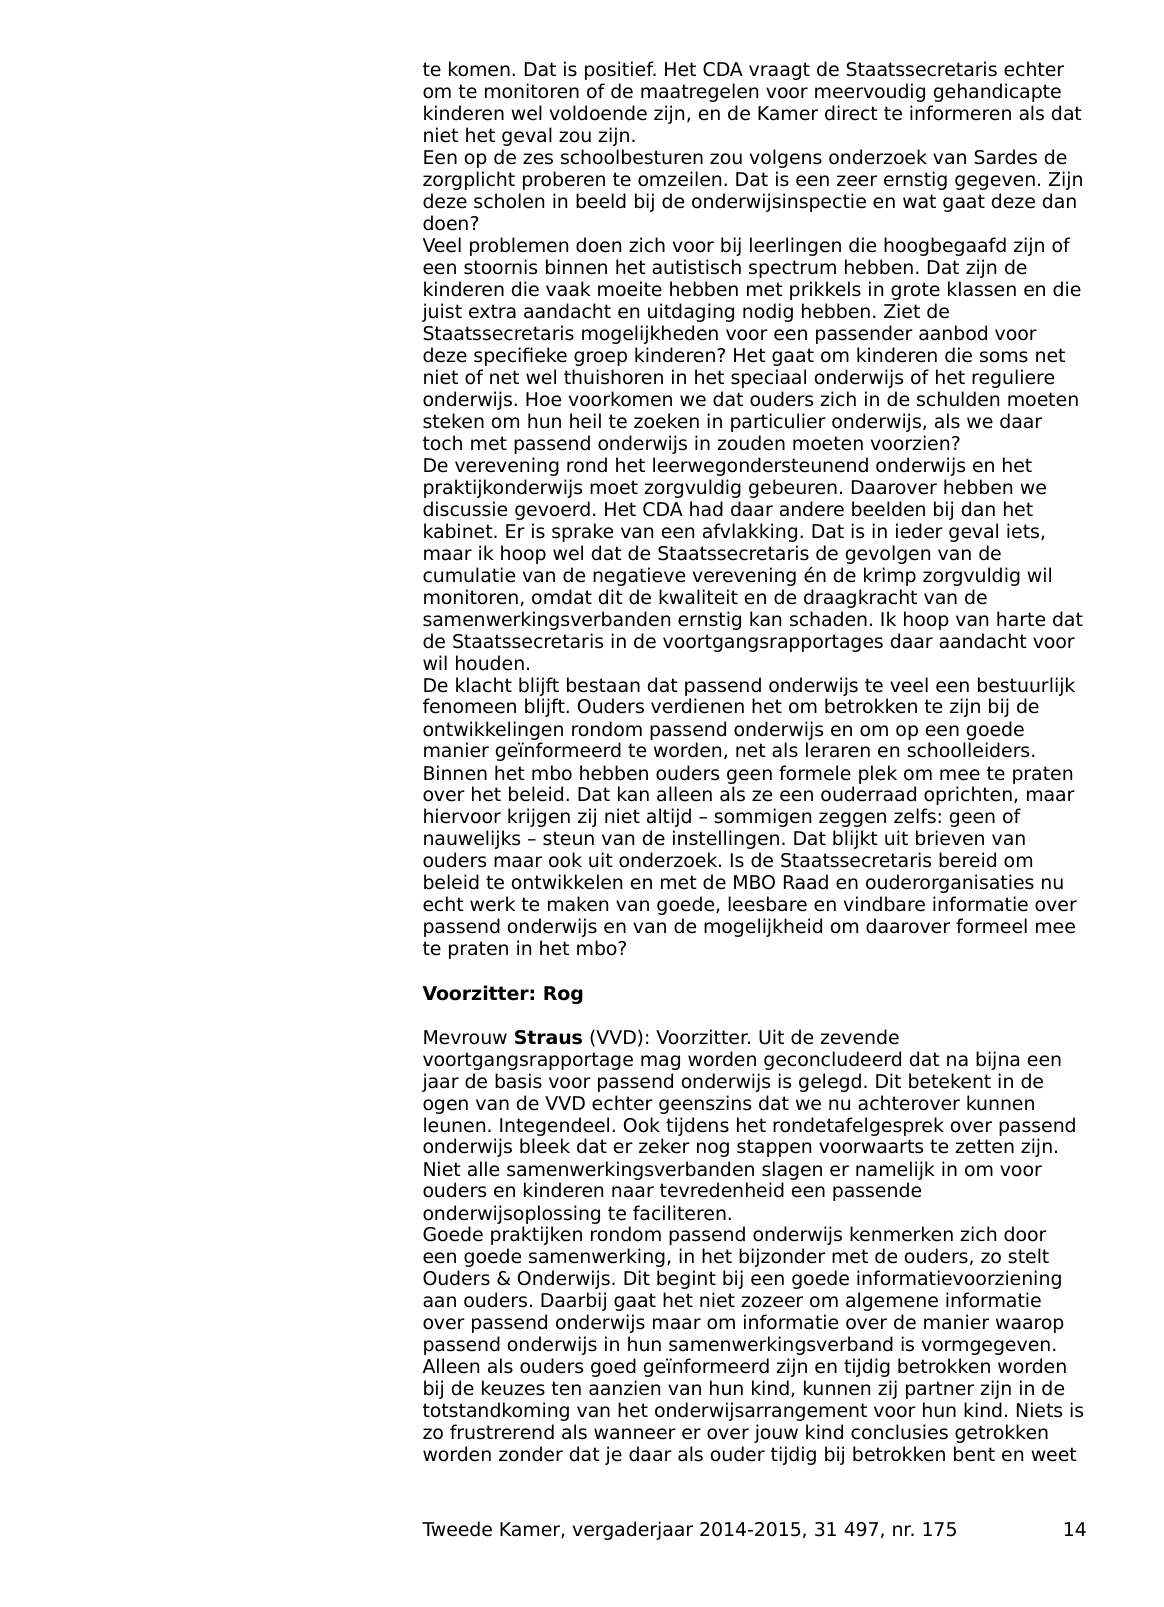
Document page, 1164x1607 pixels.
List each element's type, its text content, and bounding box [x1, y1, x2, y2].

text Voorzitter: Rog [422, 982, 1087, 1004]
text Goede praktijken rondom passend onderwijs kenmerken zich door een goede samenwerking, in het bijzonder met de ouders, zo stelt Ouders & Onderwijs. Dit begint bij een goede informatievoorziening aan ouders. Daarbij gaat het niet zozeer om algemene informatie over passend onderwijs maar om informatie over de manier waarop passend onderwijs in hun samenwerkingsverband is vormgegeven. Alleen als ouders goed geïnformeerd zijn en tijdig betrokken worden bij de keuzes ten aanzien van hun kind, kunnen zij partner zijn in de totstandkoming van het onderwijsarrangement voor hun kind. Niets is zo frustrerend als wanneer er over jouw kind conclusies getrokken worden zonder dat je daar als ouder tijdig bij betrokken bent en weet [422, 1224, 1087, 1466]
text Veel problemen doen zich voor bij leerlingen die hoogbegaafd zijn of een stoornis binnen het autistisch spectrum hebben. Dat zijn de kinderen die vaak moeite hebben met prikkels in grote klassen en die juist extra aandacht en uitdaging nodig hebben. Ziet de Staatssecretaris mogelijkheden voor een passender aanbod voor deze specifieke groep kinderen? Het gaat om kinderen die soms net niet of net wel thuishoren in het speciaal onderwijs of het reguliere onderwijs. Hoe voorkomen we dat ouders zich in de schulden moeten steken om hun heil te zoeken in particulier onderwijs, als we daar toch met passend onderwijs in zouden moeten voorzien? [422, 235, 1087, 455]
text De verevening rond het leerwegondersteunend onderwijs en het praktijkonderwijs moet zorgvuldig gebeuren. Daarover hebben we discussie gevoerd. Het CDA had daar andere beelden bij dan het kabinet. Er is sprake van een afvlakking. Dat is in ieder geval iets, maar ik hoop wel dat de Staatssecretaris de gevolgen van de cumulatie van de negatieve verevening én de krimp zorgvuldig wil monitoren, omdat dit de kwaliteit en de draagkracht van de samenwerkingsverbanden ernstig kan schaden. Ik hoop van harte dat de Staatssecretaris in de voortgangsrapportages daar aandacht voor wil houden. [422, 455, 1087, 674]
text te komen. Dat is positief. Het CDA vraagt de Staatssecretaris echter om te monitoren of de maatregelen voor meervoudig gehandicapte kinderen wel voldoende zijn, en de Kamer direct te informeren als dat niet het geval zou zijn. [422, 59, 1087, 147]
text Een op de zes schoolbesturen zou volgens onderzoek van Sardes de zorgplicht proberen te omzeilen. Dat is een zeer ernstig gegeven. Zijn deze scholen in beeld bij de onderwijsinspectie en wat gaat deze dan doen? [422, 147, 1087, 235]
text De klacht blijft bestaan dat passend onderwijs te veel een bestuurlijk fenomeen blijft. Ouders verdienen het om betrokken te zijn bij de ontwikkelingen rondom passend onderwijs en om op een goede manier geïnformeerd te worden, net als leraren en schoolleiders. Binnen het mbo hebben ouders geen formele plek om mee te praten over het beleid. Dat kan alleen als ze een ouderraad oprichten, maar hiervoor krijgen zij niet altijd – sommigen zeggen zelfs: geen of nauwelijks – steun van de instellingen. Dat blijkt uit brieven van ouders maar ook uit onderzoek. Is de Staatssecretaris bereid om beleid te ontwikkelen en met de MBO Raad en ouderorganisaties nu echt werk te maken van goede, leesbare en vindbare informatie over passend onderwijs en van de mogelijkheid om daarover formeel mee te praten in het mbo? [422, 674, 1087, 960]
text Mevrouw Straus (VVD): Voorzitter. Uit de zevende voortgangsrapportage mag worden geconcludeerd dat na bijna een jaar de basis voor passend onderwijs is gelegd. Dit betekent in de ogen van de VVD echter geenszins dat we nu achterover kunnen leunen. Integendeel. Ook tijdens het rondetafelgesprek over passend onderwijs bleek dat er zeker nog stappen voorwaarts te zetten zijn. Niet alle samenwerkingsverbanden slagen er namelijk in om voor ouders en kinderen naar tevredenheid een passende onderwijsoplossing te faciliteren. [422, 1027, 1087, 1224]
